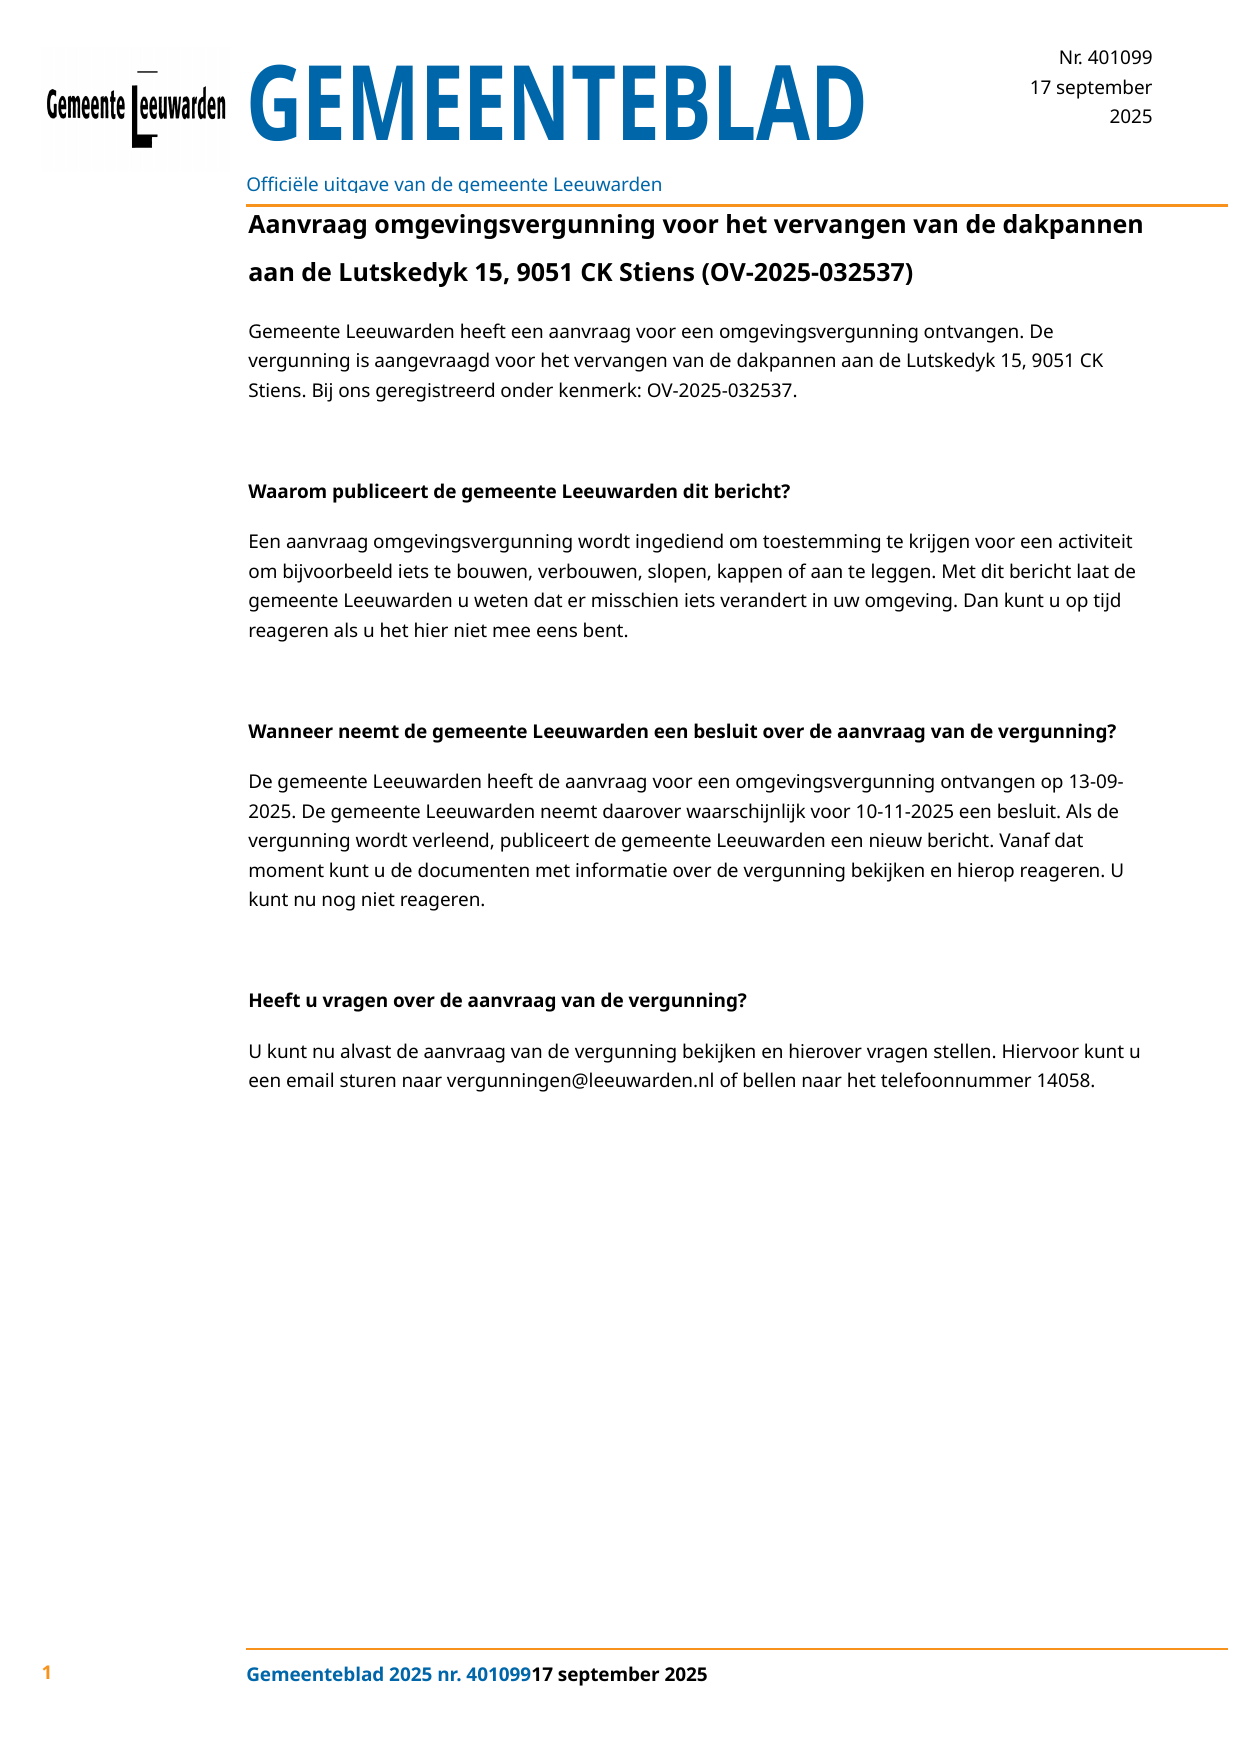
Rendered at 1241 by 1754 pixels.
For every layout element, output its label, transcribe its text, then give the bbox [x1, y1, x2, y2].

text Aanvraag omgevingsvergunning voor het vervangen van de dakpannen aan de Lutskedyk 15, 9051 CK Stiens (OV-2025-032537) [248, 207, 1152, 288]
picture [41, 47, 231, 172]
text U kunt nu alvast de aanvraag van de vergunning bekijken en hierover vragen stellen. Hiervoor kunt u een email sturen naar vergunningen@leeuwarden.nl of bellen naar het telefoonnummer 14058. [248, 1038, 1152, 1093]
text De gemeente Leeuwarden heeft de aanvraag voor een omgevingsvergunning ontvangen op 13-09-2025. De gemeente Leeuwarden neemt daarover waarschijnlijk voor 10-11-2025 een besluit. Als de vergunning wordt verleend, publiceert de gemeente Leeuwarden een nieuw bericht. Vanaf dat moment kunt u de documenten met informatie over de vergunning bekijken en hierop reageren. U kunt nu nog niet reageren. [248, 768, 1152, 912]
text Wanneer neemt de gemeente Leeuwarden een besluit over de aanvraag van de vergunning? [248, 718, 1152, 744]
text Heeft u vragen over de aanvraag van de vergunning? [248, 987, 1152, 1013]
text Een aanvraag omgevingsvergunning wordt ingediend om toestemming te krijgen voor een activiteit om bijvoorbeeld iets te bouwen, verbouwen, slopen, kappen of aan te leggen. Met dit bericht laat de gemeente Leeuwarden u weten dat er misschien iets verandert in uw omgeving. Dan kunt u op tijd reageren als u het hier niet mee eens bent. [248, 528, 1152, 643]
text Gemeente Leeuwarden heeft een aanvraag voor een omgevingsvergunning ontvangen. De vergunning is aangevraagd voor het vervangen van de dakpannen aan de Lutskedyk 15, 9051 CK Stiens. Bij ons geregistreerd onder kenmerk: OV-2025-032537. [248, 318, 1152, 403]
text Waarom publiceert de gemeente Leeuwarden dit bericht? [248, 478, 1152, 504]
